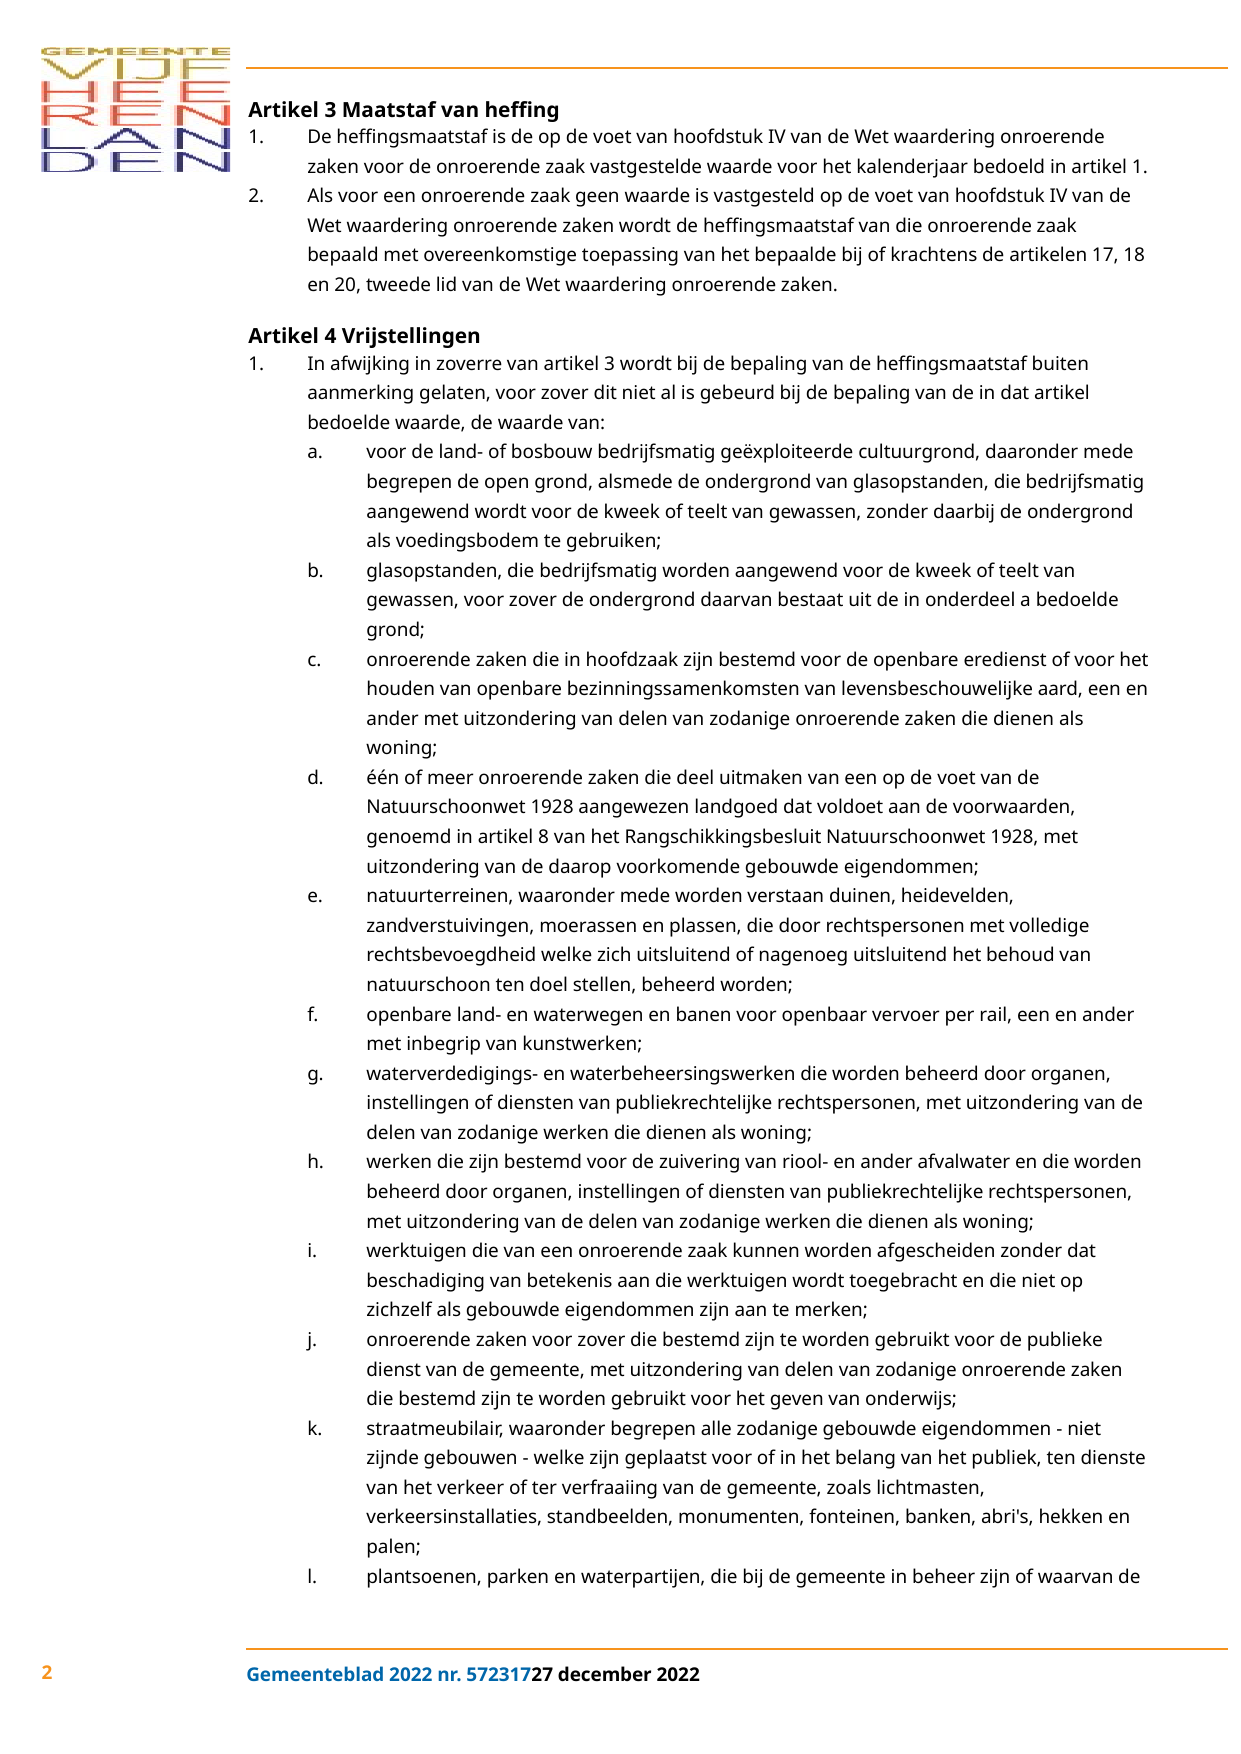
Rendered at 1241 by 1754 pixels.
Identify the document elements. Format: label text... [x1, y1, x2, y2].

list In afwijking in zoverre van artikel 3 wordt bij de bepaling van de heffingsmaatstaf buiten aanmerking gelaten, voor zover dit niet al is gebeurd bij de bepaling van de in dat artikel bedoelde waarde, de waarde van: [248, 350, 1152, 435]
list De heffingsmaatstaf is de op de voet van hoofdstuk IV van de Wet waardering onroerende zaken voor de onroerende zaak vastgestelde waarde voor het kalenderjaar bedoeld in artikel 1. [248, 123, 1152, 178]
text Artikel 4 Vrijstellingen [248, 322, 1152, 350]
list waterverdedigings- en waterbeheersingswerken die worden beheerd door organen, instellingen of diensten van publiekrechtelijke rechtspersonen, met uitzondering van de delen van zodanige werken die dienen als woning; [307, 1060, 1152, 1145]
list voor de land- of bosbouw bedrijfsmatig geëxploiteerde cultuurgrond, daaronder mede begrepen de open grond, alsmede de ondergrond van glasopstanden, die bedrijfsmatig aangewend wordt voor de kweek of teelt van gewassen, zonder daarbij de ondergrond als voedingsbodem te gebruiken; [307, 439, 1152, 553]
list werken die zijn bestemd voor de zuivering van riool- en ander afvalwater en die worden beheerd door organen, instellingen of diensten van publiekrechtelijke rechtspersonen, met uitzondering van de delen van zodanige werken die dienen als woning; [307, 1149, 1152, 1234]
list onroerende zaken voor zover die bestemd zijn te worden gebruikt voor de publieke dienst van de gemeente, met uitzondering van delen van zodanige onroerende zaken die bestemd zijn te worden gebruikt voor het geven van onderwijs; [307, 1326, 1152, 1411]
list natuurterreinen, waaronder mede worden verstaan duinen, heidevelden, zandverstuivingen, moerassen en plassen, die door rechtspersonen met volledige rechtsbevoegdheid welke zich uitsluitend of nagenoeg uitsluitend het behoud van natuurschoon ten doel stellen, beheerd worden; [307, 882, 1152, 997]
list één of meer onroerende zaken die deel uitmaken van een op de voet van de Natuurschoonwet 1928 aangewezen landgoed dat voldoet aan de voorwaarden, genoemd in artikel 8 van het Rangschikkingsbesluit Natuurschoonwet 1928, met uitzondering van de daarop voorkomende gebouwde eigendommen; [307, 764, 1152, 879]
list plantsoenen, parken en waterpartijen, die bij de gemeente in beheer zijn of waarvan de [307, 1563, 1152, 1589]
list onroerende zaken die in hoofdzaak zijn bestemd voor de openbare eredienst of voor het houden van openbare bezinningssamenkomsten van levensbeschouwelijke aard, een en ander met uitzondering van delen van zodanige onroerende zaken die dienen als woning; [307, 646, 1152, 760]
list glasopstanden, die bedrijfsmatig worden aangewend voor de kweek of teelt van gewassen, voor zover de ondergrond daarvan bestaat uit de in onderdeel a bedoelde grond; [307, 557, 1152, 642]
picture [41, 47, 231, 172]
text Artikel 3 Maatstaf van heffing [248, 95, 1152, 123]
list werktuigen die van een onroerende zaak kunnen worden afgescheiden zonder dat beschadiging van betekenis aan die werktuigen wordt toegebracht en die niet op zichzelf als gebouwde eigendommen zijn aan te merken; [307, 1237, 1152, 1322]
list straatmeubilair, waaronder begrepen alle zodanige gebouwde eigendommen - niet zijnde gebouwen - welke zijn geplaatst voor of in het belang van het publiek, ten dienste van het verkeer of ter verfraaiing van de gemeente, zoals lichtmasten, verkeersinstallaties, standbeelden, monumenten, fonteinen, banken, abri's, hekken en palen; [307, 1415, 1152, 1559]
list Als voor een onroerende zaak geen waarde is vastgesteld op de voet van hoofdstuk IV van de Wet waardering onroerende zaken wordt de heffingsmaatstaf van die onroerende zaak bepaald met overeenkomstige toepassing van het bepaalde bij of krachtens de artikelen 17, 18 en 20, tweede lid van de Wet waardering onroerende zaken. [248, 182, 1152, 297]
list openbare land- en waterwegen en banen voor openbaar vervoer per rail, een en ander met inbegrip van kunstwerken; [307, 1001, 1152, 1056]
